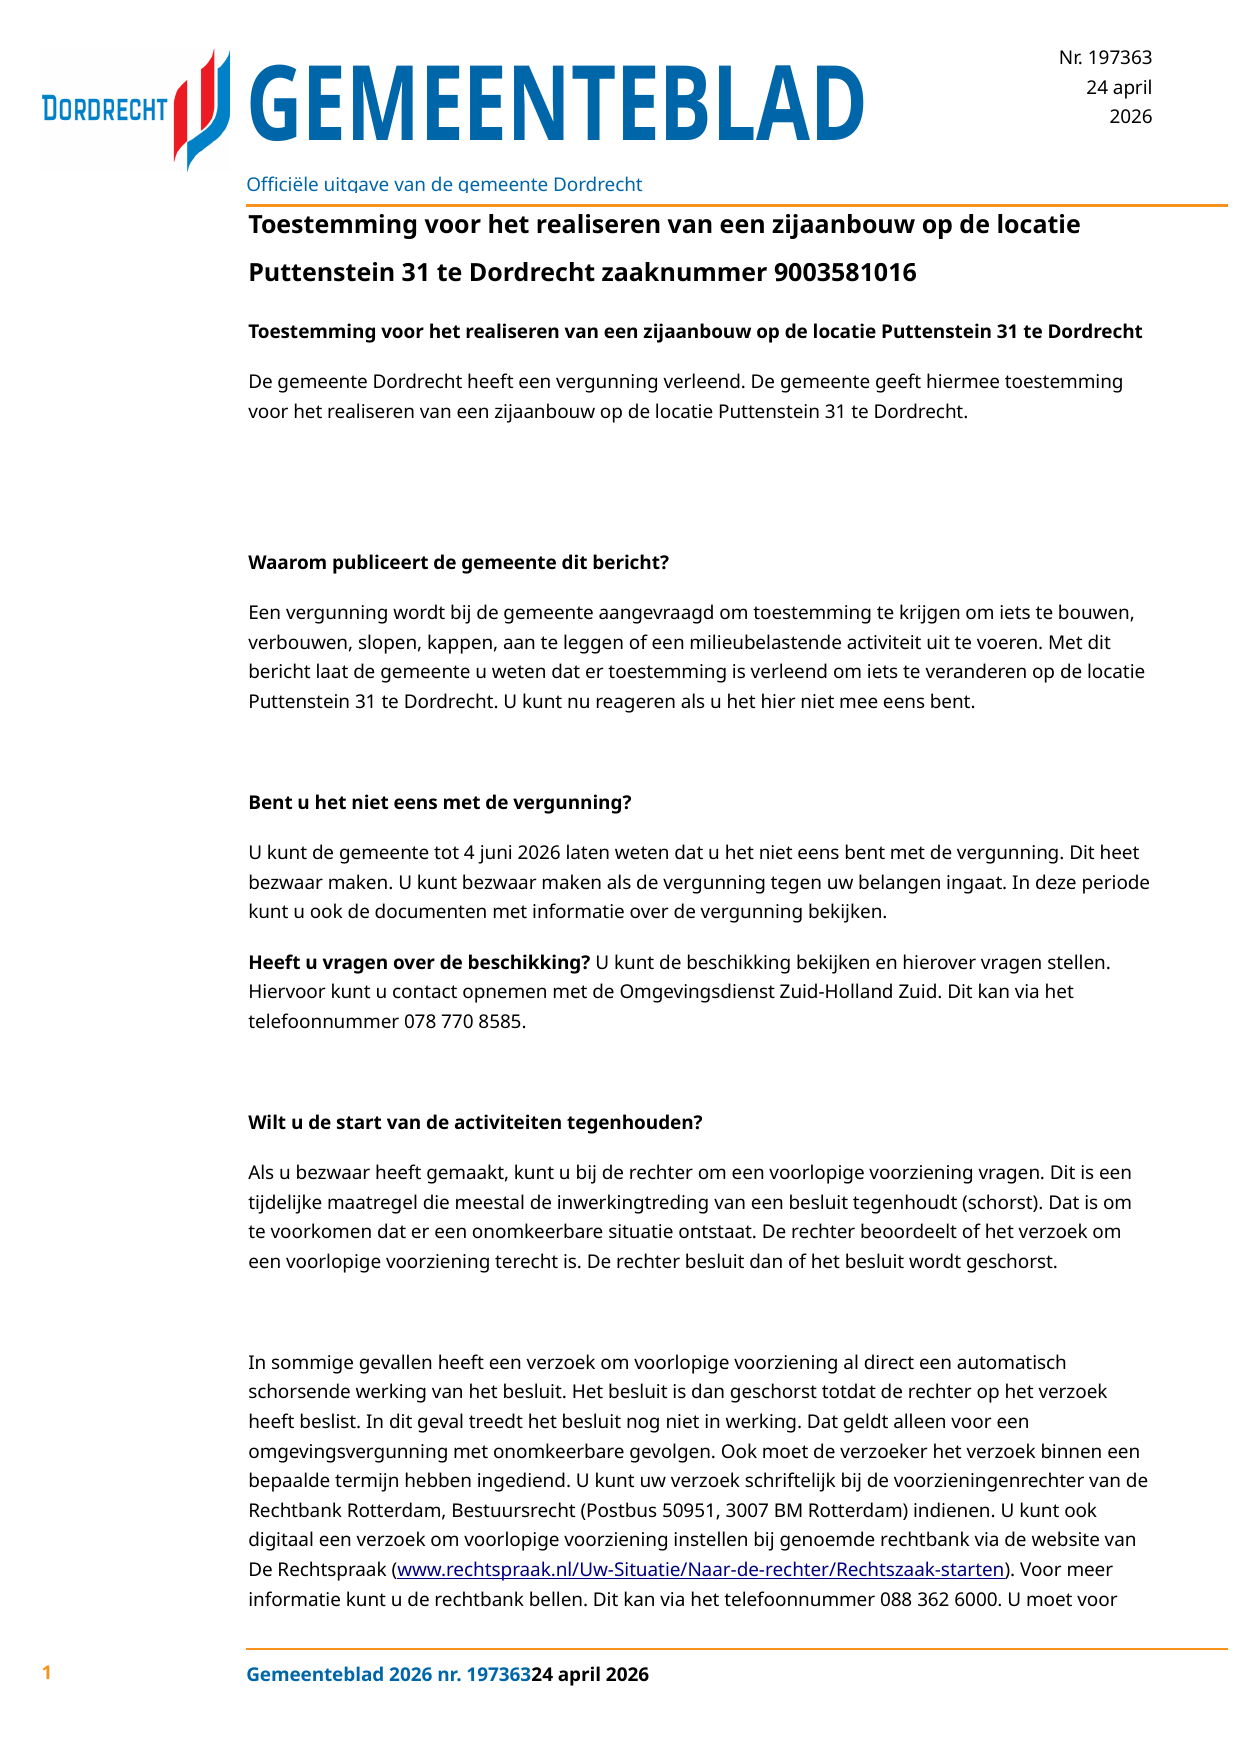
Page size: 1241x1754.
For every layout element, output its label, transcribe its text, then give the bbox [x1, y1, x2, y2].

text In sommige gevallen heeft een verzoek om voorlopige voorziening al direct een automatisch schorsende werking van het besluit. Het besluit is dan geschorst totdat de rechter op het verzoek heeft beslist. In dit geval treedt het besluit nog niet in werking. Dat geldt alleen voor een omgevingsvergunning met onomkeerbare gevolgen. Ook moet de verzoeker het verzoek binnen een bepaalde termijn hebben ingediend. U kunt uw verzoek schriftelijk bij de voorzieningenrechter van de Rechtbank Rotterdam, Bestuursrecht (Postbus 50951, 3007 BM Rotterdam) indienen. U kunt ook digitaal een verzoek om voorlopige voorziening instellen bij genoemde rechtbank via de website van De Rechtspraak (www.rechtspraak.nl/Uw-Situatie/Naar-de-rechter/Rechtszaak-starten). Voor meer informatie kunt u de rechtbank bellen. Dit kan via het telefoonnummer 088 362 6000. U moet voor [248, 1349, 1152, 1612]
picture [41, 47, 231, 172]
text Bent u het niet eens met de vergunning? [248, 789, 1152, 815]
text U kunt de gemeente tot 4 juni 2026 laten weten dat u het niet eens bent met de vergunning. Dit heet bezwaar maken. U kunt bezwaar maken als de vergunning tegen uw belangen ingaat. In deze periode kunt u ook de documenten met informatie over de vergunning bekijken. [248, 839, 1152, 924]
text De gemeente Dordrecht heeft een vergunning verleend. De gemeente geeft hiermee toestemming voor het realiseren van een zijaanbouw op de locatie Puttenstein 31 te Dordrecht. [248, 368, 1152, 424]
text Een vergunning wordt bij de gemeente aangevraagd om toestemming te krijgen om iets te bouwen, verbouwen, slopen, kappen, aan te leggen of een milieubelastende activiteit uit te voeren. Met dit bericht laat de gemeente u weten dat er toestemming is verleend om iets te veranderen op de locatie Puttenstein 31 te Dordrecht. U kunt nu reageren als u het hier niet mee eens bent. [248, 599, 1152, 714]
text Waarom publiceert de gemeente dit bericht? [248, 549, 1152, 575]
text Heeft u vragen over de beschikking? U kunt de beschikking bekijken en hierover vragen stellen. Hiervoor kunt u contact opnemen met de Omgevingsdienst Zuid-Holland Zuid. Dit kan via het telefoonnummer 078 770 8585. [248, 949, 1152, 1034]
text Als u bezwaar heeft gemaakt, kunt u bij de rechter om een voorlopige voorziening vragen. Dit is een tijdelijke maatregel die meestal de inwerkingtreding van een besluit tegenhoudt (schorst). Dat is om te voorkomen dat er een onomkeerbare situatie ontstaat. De rechter beoordeelt of het verzoek om een voorlopige voorziening terecht is. De rechter besluit dan of het besluit wordt geschorst. [248, 1159, 1152, 1274]
text Toestemming voor het realiseren van een zijaanbouw op de locatie Puttenstein 31 te Dordrecht [248, 318, 1152, 344]
text Toestemming voor het realiseren van een zijaanbouw op de locatie Puttenstein 31 te Dordrecht zaaknummer 9003581016 [248, 207, 1152, 288]
text Wilt u de start van de activiteiten tegenhouden? [248, 1109, 1152, 1135]
